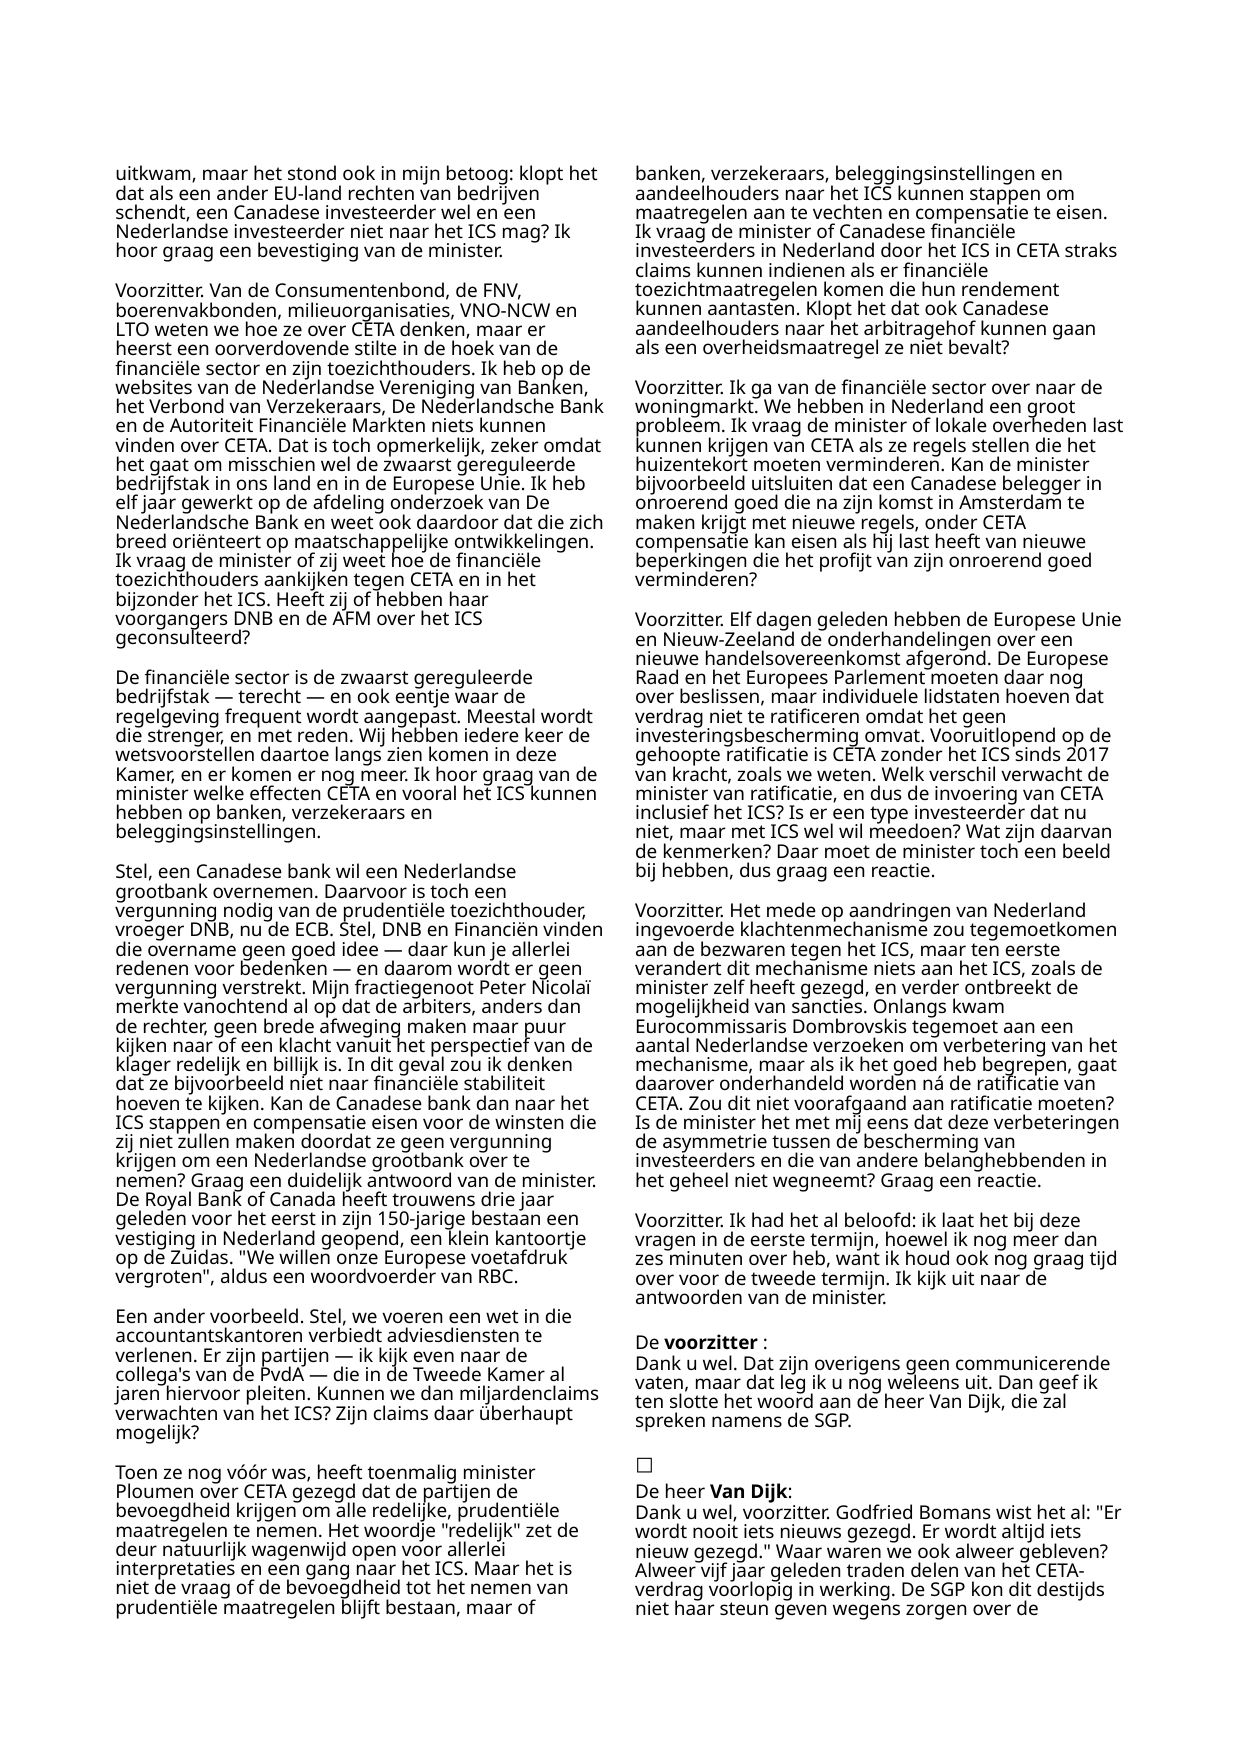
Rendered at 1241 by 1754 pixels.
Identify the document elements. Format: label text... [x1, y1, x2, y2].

text Dank u wel. Dat zijn overigens geen communicerende vaten, maar dat leg ik u nog weleens uit. Dan geef ik ten slotte het woord aan de heer Van Dijk, die zal spreken namens de SGP. [635, 1355, 1125, 1432]
text Een ander voorbeeld. Stel, we voeren een wet in die accountantskantoren verbiedt adviesdiensten te verlenen. Er zijn partijen — ik kijk even naar de collega's van de PvdA — die in de Tweede Kamer al jaren hiervoor pleiten. Kunnen we dan miljardenclaims verwachten van het ICS? Zijn claims daar überhaupt mogelijk? [115, 1308, 605, 1443]
text ⬜ [635, 1453, 1125, 1478]
text uitkwam, maar het stond ook in mijn betoog: klopt het dat als een ander EU-land rechten van bedrijven schendt, een Canadese investeerder wel en een Nederlandse investeerder niet naar het ICS mag? Ik hoor graag een bevestiging van de minister. [115, 165, 605, 262]
text De voorzitter : [635, 1329, 1125, 1355]
text Voorzitter. Het mede op aandringen van Nederland ingevoerde klachtenmechanisme zou tegemoetkomen aan de bezwaren tegen het ICS, maar ten eerste verandert dit mechanisme niets aan het ICS, zoals de minister zelf heeft gezegd, en verder ontbreekt de mogelijkheid van sancties. Onlangs kwam Eurocommissaris Dombrovskis tegemoet aan een aantal Nederlandse verzoeken om verbetering van het mechanisme, maar als ik het goed heb begrepen, gaat daarover onderhandeld worden ná de ratificatie van CETA. Zou dit niet voorafgaand aan ratificatie moeten? Is de minister het met mij eens dat deze verbeteringen de asymmetrie tussen de bescherming van investeerders en die van andere belanghebbenden in het geheel niet wegneemt? Graag een reactie. [635, 902, 1125, 1191]
text Voorzitter. Van de Consumentenbond, de FNV, boerenvakbonden, milieuorganisaties, VNO-NCW en LTO weten we hoe ze over CETA denken, maar er heerst een oorverdovende stilte in de hoek van de financiële sector en zijn toezichthouders. Ik heb op de websites van de Nederlandse Vereniging van Banken, het Verbond van Verzekeraars, De Nederlandsche Bank en de Autoriteit Financiële Markten niets kunnen vinden over CETA. Dat is toch opmerkelijk, zeker omdat het gaat om misschien wel de zwaarst gereguleerde bedrijfstak in ons land en in de Europese Unie. Ik heb elf jaar gewerkt op de afdeling onderzoek van De Nederlandsche Bank en weet ook daardoor dat die zich breed oriënteert op maatschappelijke ontwikkelingen. Ik vraag de minister of zij weet hoe de financiële toezichthouders aankijken tegen CETA en in het bijzonder het ICS. Heeft zij of hebben haar voorgangers DNB en de AFM over het ICS geconsulteerd? [115, 282, 605, 648]
text Stel, een Canadese bank wil een Nederlandse grootbank overnemen. Daarvoor is toch een vergunning nodig van de prudentiële toezichthouder, vroeger DNB, nu de ECB. Stel, DNB en Financiën vinden die overname geen goed idee — daar kun je allerlei redenen voor bedenken — en daarom wordt er geen vergunning verstrekt. Mijn fractiegenoot Peter Nicolaï merkte vanochtend al op dat de arbiters, anders dan de rechter, geen brede afweging maken maar puur kijken naar of een klacht vanuit het perspectief van de klager redelijk en billijk is. In dit geval zou ik denken dat ze bijvoorbeeld niet naar financiële stabiliteit hoeven te kijken. Kan de Canadese bank dan naar het ICS stappen en compensatie eisen voor de winsten die zij niet zullen maken doordat ze geen vergunning krijgen om een Nederlandse grootbank over te nemen? Graag een duidelijk antwoord van de minister. De Royal Bank of Canada heeft trouwens drie jaar geleden voor het eerst in zijn 150-jarige bestaan een vestiging in Nederland geopend, een klein kantoortje op de Zuidas. "We willen onze Europese voetafdruk vergroten", aldus een woordvoerder van RBC. [115, 863, 605, 1287]
text banken, verzekeraars, beleggingsinstellingen en aandeelhouders naar het ICS kunnen stappen om maatregelen aan te vechten en compensatie te eisen. Ik vraag de minister of Canadese financiële investeerders in Nederland door het ICS in CETA straks claims kunnen indienen als er financiële toezichtmaatregelen komen die hun rendement kunnen aantasten. Klopt het dat ook Canadese aandeelhouders naar het arbitragehof kunnen gaan als een overheidsmaatregel ze niet bevalt? [635, 165, 1125, 358]
text De financiële sector is de zwaarst gereguleerde bedrijfstak — terecht — en ook eentje waar de regelgeving frequent wordt aangepast. Meestal wordt die strenger, en met reden. Wij hebben iedere keer de wetsvoorstellen daartoe langs zien komen in deze Kamer, en er komen er nog meer. Ik hoor graag van de minister welke effecten CETA en vooral het ICS kunnen hebben op banken, verzekeraars en beleggingsinstellingen. [115, 669, 605, 843]
text Voorzitter. Elf dagen geleden hebben de Europese Unie en Nieuw-Zeeland de onderhandelingen over een nieuwe handelsovereenkomst afgerond. De Europese Raad en het Europees Parlement moeten daar nog over beslissen, maar individuele lidstaten hoeven dat verdrag niet te ratificeren omdat het geen investeringsbescherming omvat. Vooruitlopend op de gehoopte ratificatie is CETA zonder het ICS sinds 2017 van kracht, zoals we weten. Welk verschil verwacht de minister van ratificatie, en dus de invoering van CETA inclusief het ICS? Is er een type investeerder dat nu niet, maar met ICS wel wil meedoen? Wat zijn daarvan de kenmerken? Daar moet de minister toch een beeld bij hebben, dus graag een reactie. [635, 611, 1125, 881]
text De heer Van Dijk: [635, 1478, 1125, 1504]
text Toen ze nog vóór was, heeft toenmalig minister Ploumen over CETA gezegd dat de partijen de bevoegdheid krijgen om alle redelijke, prudentiële maatregelen te nemen. Het woordje "redelijk" zet de deur natuurlijk wagenwijd open voor allerlei interpretaties en een gang naar het ICS. Maar het is niet de vraag of de bevoegdheid tot het nemen van prudentiële maatregelen blijft bestaan, maar of [115, 1464, 605, 1618]
text Dank u wel, voorzitter. Godfried Bomans wist het al: "Er wordt nooit iets nieuws gezegd. Er wordt altijd iets nieuw gezegd." Waar waren we ook alweer gebleven? Alweer vijf jaar geleden traden delen van het CETA-verdrag voorlopig in werking. De SGP kon dit destijds niet haar steun geven wegens zorgen over de [635, 1504, 1125, 1620]
text Voorzitter. Ik had het al beloofd: ik laat het bij deze vragen in de eerste termijn, hoewel ik nog meer dan zes minuten over heb, want ik houd ook nog graag tijd over voor de tweede termijn. Ik kijk uit naar de antwoorden van de minister. [635, 1212, 1125, 1308]
text Voorzitter. Ik ga van de financiële sector over naar de woningmarkt. We hebben in Nederland een groot probleem. Ik vraag de minister of lokale overheden last kunnen krijgen van CETA als ze regels stellen die het huizentekort moeten verminderen. Kan de minister bijvoorbeeld uitsluiten dat een Canadese belegger in onroerend goed die na zijn komst in Amsterdam te maken krijgt met nieuwe regels, onder CETA compensatie kan eisen als hij last heeft van nieuwe beperkingen die het profijt van zijn onroerend goed verminderen? [635, 379, 1125, 591]
